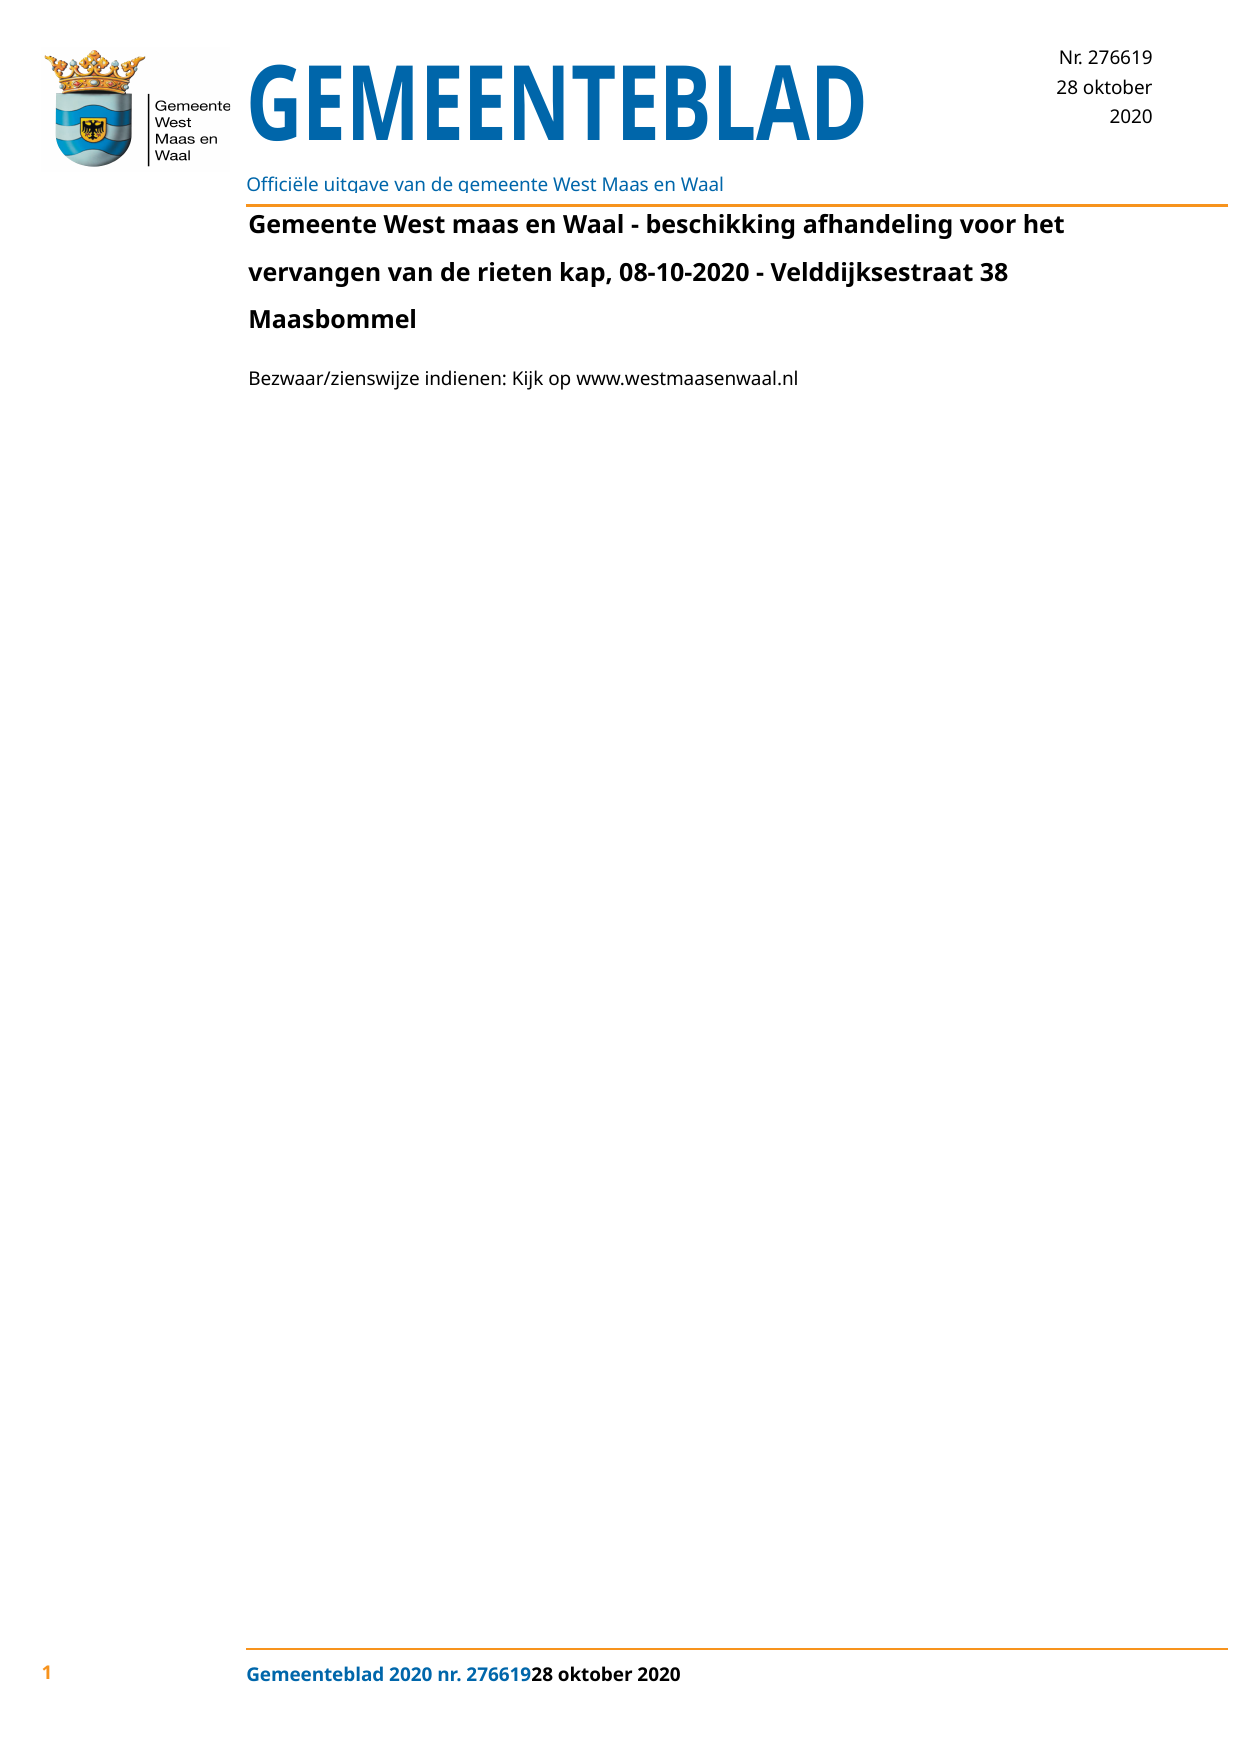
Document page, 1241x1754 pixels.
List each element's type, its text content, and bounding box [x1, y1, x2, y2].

text Bezwaar/zienswijze indienen: Kijk op www.westmaasenwaal.nl [248, 366, 1152, 391]
picture [41, 47, 231, 172]
text Gemeente West maas en Waal - beschikking afhandeling voor het vervangen van de rieten kap, 08-10-2020 - Velddijksestraat 38 Maasbommel [248, 207, 1152, 336]
